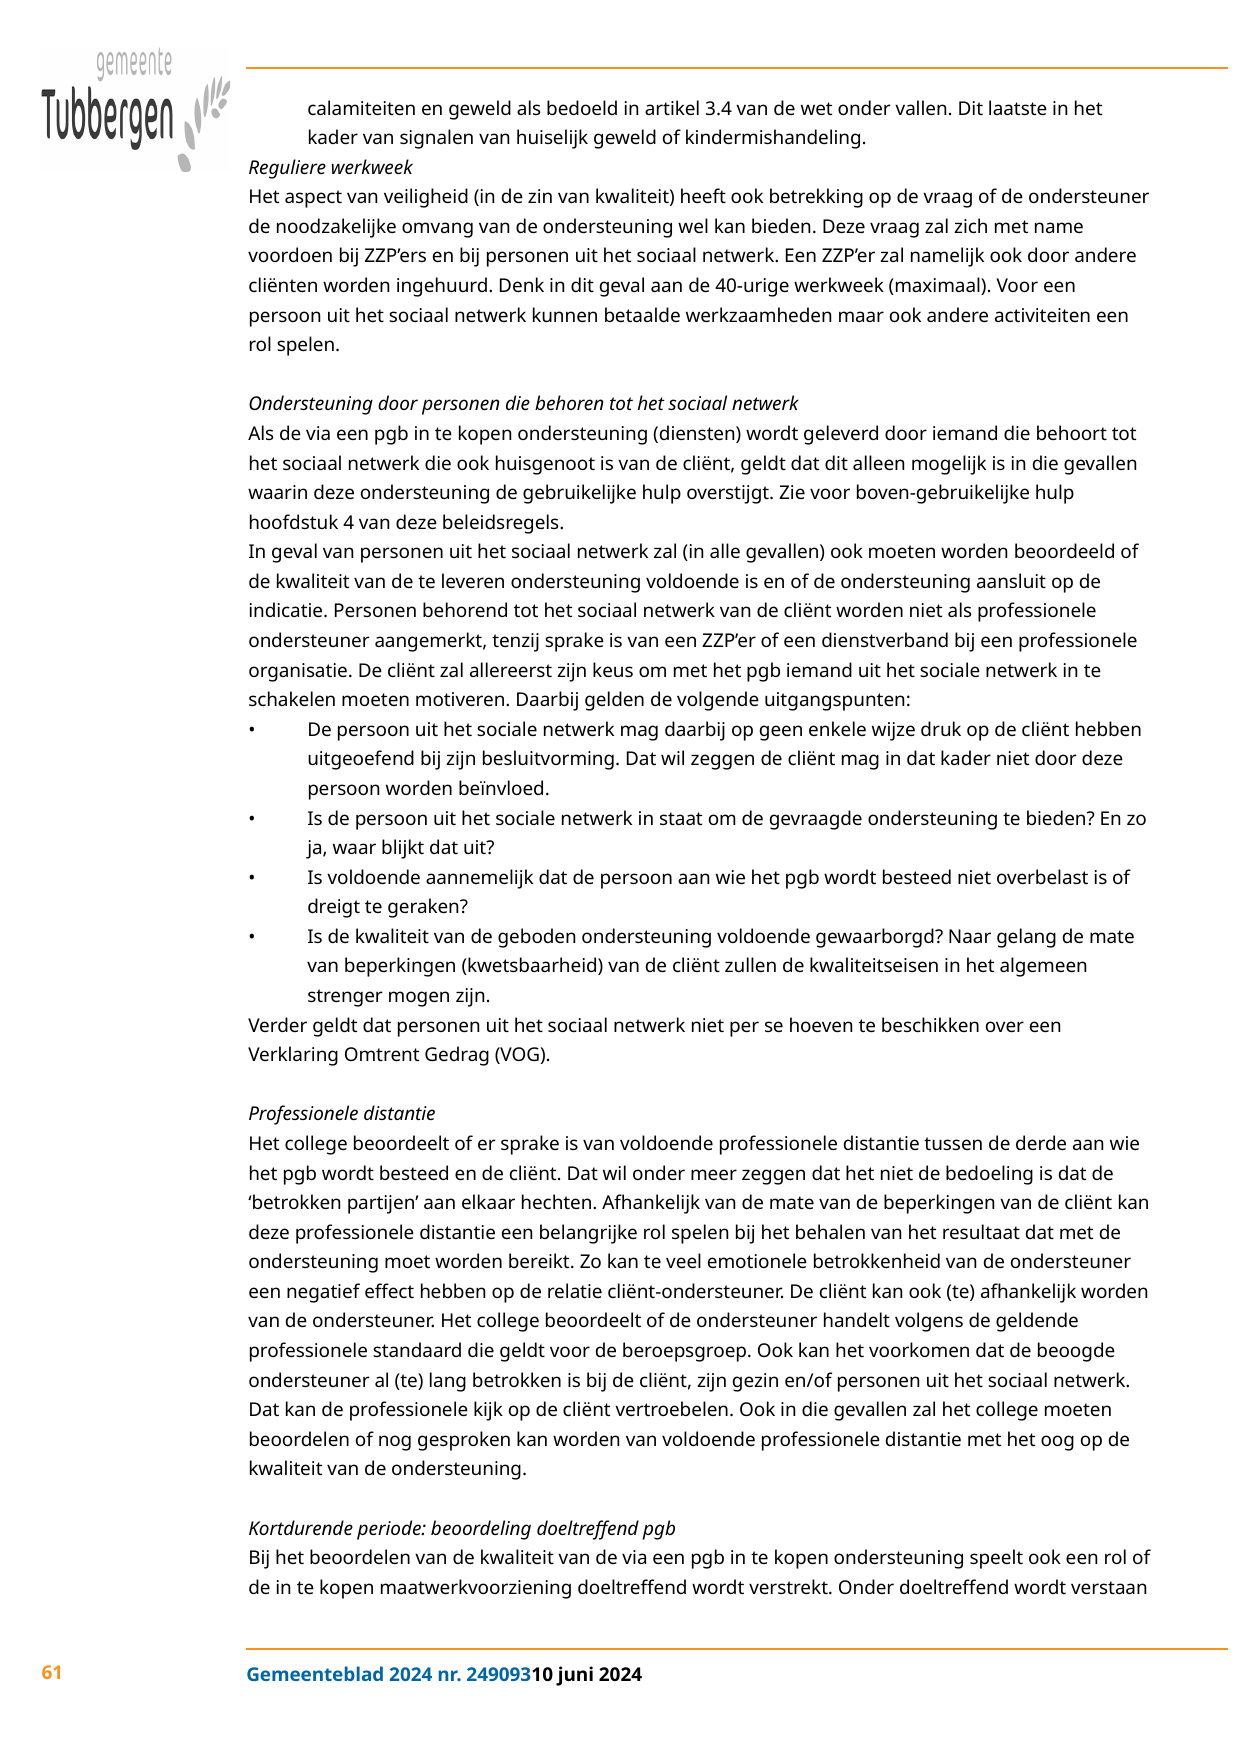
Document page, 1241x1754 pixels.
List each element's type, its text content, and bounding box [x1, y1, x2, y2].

list De persoon uit het sociale netwerk mag daarbij op geen enkele wijze druk op de cliënt hebben uitgeoefend bij zijn besluitvorming. Dat wil zeggen de cliënt mag in dat kader niet door deze persoon worden beïnvloed. [248, 716, 1152, 801]
text Bij het beoordelen van de kwaliteit van de via een pgb in te kopen ondersteuning speelt ook een rol of de in te kopen maatwerkvoorziening doeltreffend wordt verstrekt. Onder doeltreffend wordt verstaan [248, 1544, 1152, 1600]
list Is voldoende aannemelijk dat de persoon aan wie het pgb wordt besteed niet overbelast is of dreigt te geraken? [248, 864, 1152, 919]
picture [41, 47, 231, 172]
text Verder geldt dat personen uit het sociaal netwerk niet per se hoeven te beschikken over een Verklaring Omtrent Gedrag (VOG). [248, 1012, 1152, 1067]
text Kortdurende periode: beoordeling doeltreffend pgb [248, 1515, 1152, 1541]
list Is de persoon uit het sociale netwerk in staat om de gevraagde ondersteuning te bieden? En zo ja, waar blijkt dat uit? [248, 805, 1152, 860]
text Reguliere werkweek [248, 154, 1152, 180]
text Het aspect van veiligheid (in de zin van kwaliteit) heeft ook betrekking op de vraag of de ondersteuner de noodzakelijke omvang van de ondersteuning wel kan bieden. Deze vraag zal zich met name voordoen bij ZZP’ers en bij personen uit het sociaal netwerk. Een ZZP’er zal namelijk ook door andere cliënten worden ingehuurd. Denk in dit geval aan de 40-urige werkweek (maximaal). Voor een persoon uit het sociaal netwerk kunnen betaalde werkzaamheden maar ook andere activiteiten een rol spelen. [248, 183, 1152, 357]
text Als de via een pgb in te kopen ondersteuning (diensten) wordt geleverd door iemand die behoort tot het sociaal netwerk die ook huisgenoot is van de cliënt, geldt dat dit alleen mogelijk is in die gevallen waarin deze ondersteuning de gebruikelijke hulp overstijgt. Zie voor boven-gebruikelijke hulp hoofdstuk 4 van deze beleidsregels. [248, 420, 1152, 535]
text Professionele distantie [248, 1101, 1152, 1126]
list Is de kwaliteit van de geboden ondersteuning voldoende gewaarborgd? Naar gelang de mate van beperkingen (kwetsbaarheid) van de cliënt zullen de kwaliteitseisen in het algemeen strenger mogen zijn. [248, 923, 1152, 1008]
text In geval van personen uit het sociaal netwerk zal (in alle gevallen) ook moeten worden beoordeeld of de kwaliteit van de te leveren ondersteuning voldoende is en of de ondersteuning aansluit op de indicatie. Personen behorend tot het sociaal netwerk van de cliënt worden niet als professionele ondersteuner aangemerkt, tenzij sprake is van een ZZP’er of een dienstverband bij een professionele organisatie. De cliënt zal allereerst zijn keus om met het pgb iemand uit het sociale netwerk in te schakelen moeten motiveren. Daarbij gelden de volgende uitgangspunten: [248, 538, 1152, 712]
list calamiteiten en geweld als bedoeld in artikel 3.4 van de wet onder vallen. Dit laatste in het kader van signalen van huiselijk geweld of kindermishandeling. [248, 95, 1152, 150]
text Ondersteuning door personen die behoren tot het sociaal netwerk [248, 391, 1152, 416]
text Het college beoordeelt of er sprake is van voldoende professionele distantie tussen de derde aan wie het pgb wordt besteed en de cliënt. Dat wil onder meer zeggen dat het niet de bedoeling is dat de ‘betrokken partijen’ aan elkaar hechten. Afhankelijk van de mate van de beperkingen van de cliënt kan deze professionele distantie een belangrijke rol spelen bij het behalen van het resultaat dat met de ondersteuning moet worden bereikt. Zo kan te veel emotionele betrokkenheid van de ondersteuner een negatief effect hebben op de relatie cliënt-ondersteuner. De cliënt kan ook (te) afhankelijk worden van de ondersteuner. Het college beoordeelt of de ondersteuner handelt volgens de geldende professionele standaard die geldt voor de beroepsgroep. Ook kan het voorkomen dat de beoogde ondersteuner al (te) lang betrokken is bij de cliënt, zijn gezin en/of personen uit het sociaal netwerk. Dat kan de professionele kijk op de cliënt vertroebelen. Ook in die gevallen zal het college moeten beoordelen of nog gesproken kan worden van voldoende professionele distantie met het oog op de kwaliteit van de ondersteuning. [248, 1130, 1152, 1481]
